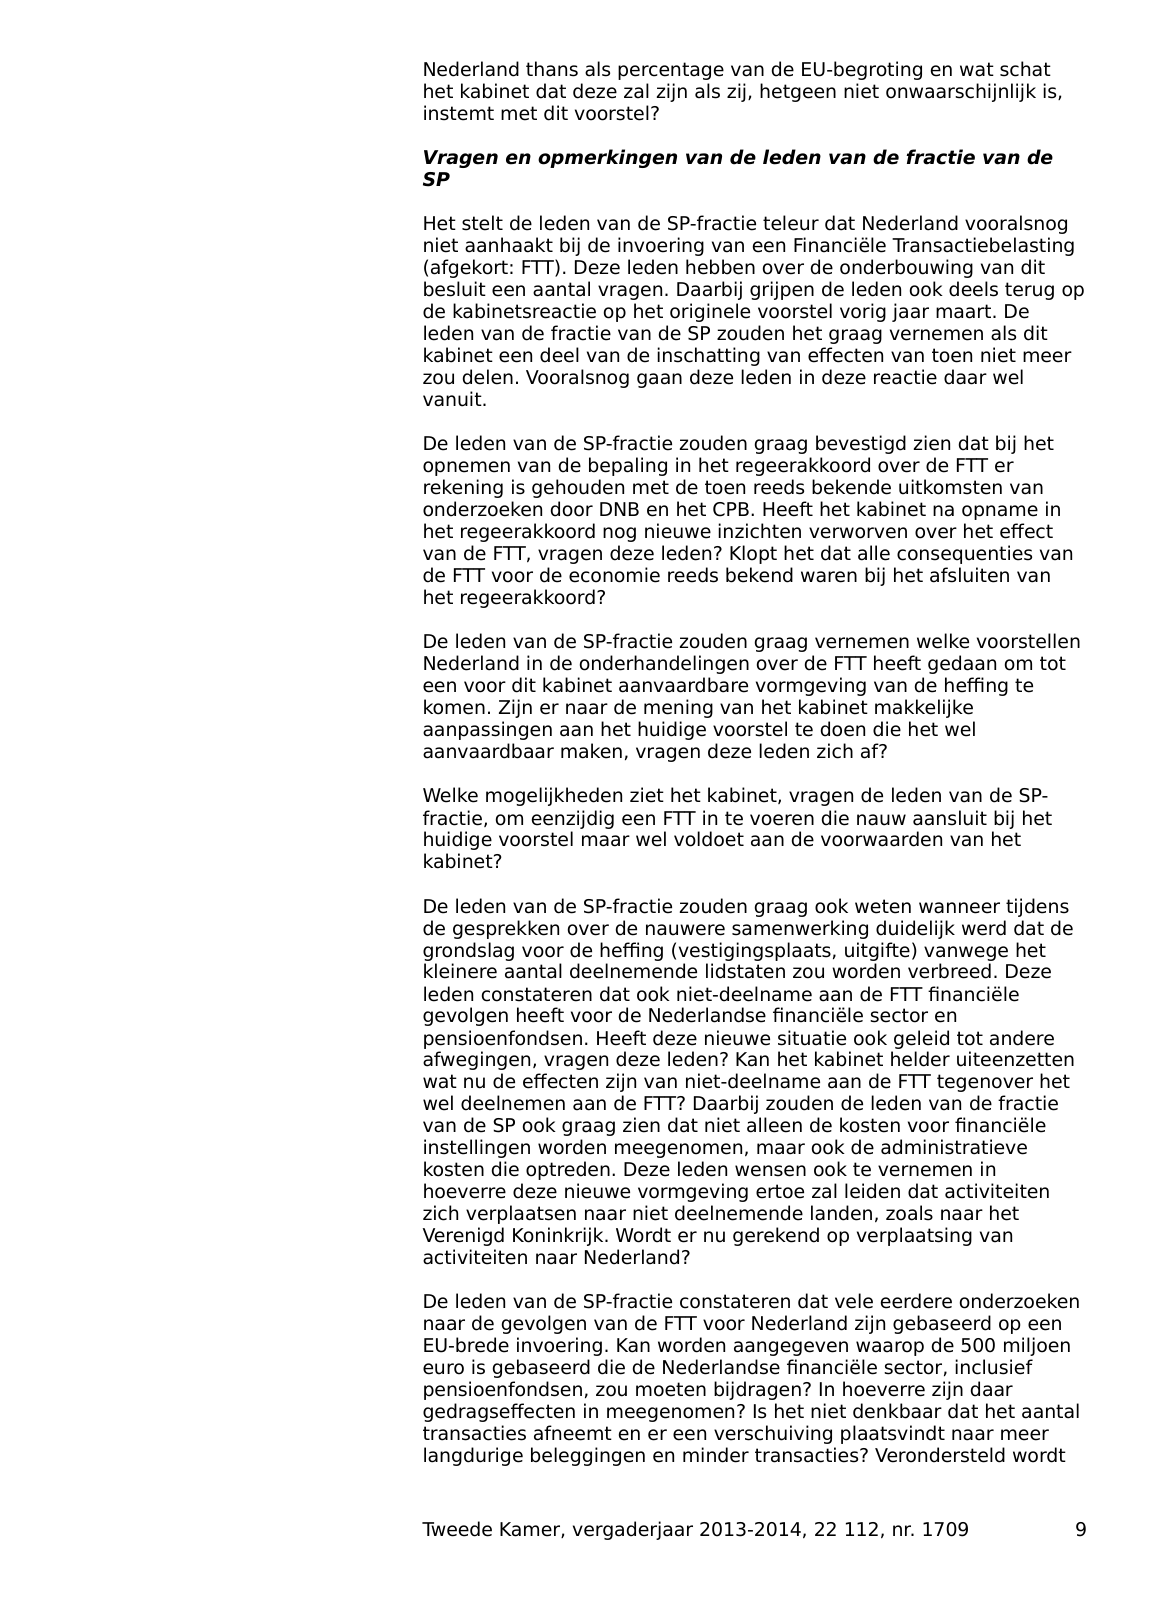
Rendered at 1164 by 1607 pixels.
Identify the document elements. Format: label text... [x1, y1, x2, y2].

text De leden van de SP-fractie constateren dat vele eerdere onderzoeken naar de gevolgen van de FTT voor Nederland zijn gebaseerd op een EU-brede invoering. Kan worden aangegeven waarop de 500 miljoen euro is gebaseerd die de Nederlandse financiële sector, inclusief pensioenfondsen, zou moeten bijdragen? In hoeverre zijn daar gedragseffecten in meegenomen? Is het niet denkbaar dat het aantal transacties afneemt en er een verschuiving plaatsvindt naar meer langdurige beleggingen en minder transacties? Verondersteld wordt [422, 1291, 1087, 1467]
text Nederland thans als percentage van de EU-begroting en wat schat het kabinet dat deze zal zijn als zij, hetgeen niet onwaarschijnlijk is, instemt met dit voorstel? [422, 59, 1087, 125]
text De leden van de SP-fractie zouden graag ook weten wanneer tijdens de gesprekken over de nauwere samenwerking duidelijk werd dat de grondslag voor de heffing (vestigingsplaats, uitgifte) vanwege het kleinere aantal deelnemende lidstaten zou worden verbreed. Deze leden constateren dat ook niet-deelname aan de FTT financiële gevolgen heeft voor de Nederlandse financiële sector en pensioenfondsen. Heeft deze nieuwe situatie ook geleid tot andere afwegingen, vragen deze leden? Kan het kabinet helder uiteenzetten wat nu de effecten zijn van niet-deelname aan de FTT tegenover het wel deelnemen aan de FTT? Daarbij zouden de leden van de fractie van de SP ook graag zien dat niet alleen de kosten voor financiële instellingen worden meegenomen, maar ook de administratieve kosten die optreden. Deze leden wensen ook te vernemen in hoeverre deze nieuwe vormgeving ertoe zal leiden dat activiteiten zich verplaatsen naar niet deelnemende landen, zoals naar het Verenigd Koninkrijk. Wordt er nu gerekend op verplaatsing van activiteiten naar Nederland? [422, 896, 1087, 1269]
text De leden van de SP-fractie zouden graag vernemen welke voorstellen Nederland in de onderhandelingen over de FTT heeft gedaan om tot een voor dit kabinet aanvaardbare vormgeving van de heffing te komen. Zijn er naar de mening van het kabinet makkelijke aanpassingen aan het huidige voorstel te doen die het wel aanvaardbaar maken, vragen deze leden zich af? [422, 631, 1087, 763]
subtitle Vragen en opmerkingen van de leden van de fractie van de SP [422, 147, 1087, 191]
text Het stelt de leden van de SP-fractie teleur dat Nederland vooralsnog niet aanhaakt bij de invoering van een Financiële Transactiebelasting (afgekort: FTT). Deze leden hebben over de onderbouwing van dit besluit een aantal vragen. Daarbij grijpen de leden ook deels terug op de kabinetsreactie op het originele voorstel vorig jaar maart. De leden van de fractie van de SP zouden het graag vernemen als dit kabinet een deel van de inschatting van effecten van toen niet meer zou delen. Vooralsnog gaan deze leden in deze reactie daar wel vanuit. [422, 213, 1087, 411]
text De leden van de SP-fractie zouden graag bevestigd zien dat bij het opnemen van de bepaling in het regeerakkoord over de FTT er rekening is gehouden met de toen reeds bekende uitkomsten van onderzoeken door DNB en het CPB. Heeft het kabinet na opname in het regeerakkoord nog nieuwe inzichten verworven over het effect van de FTT, vragen deze leden? Klopt het dat alle consequenties van de FTT voor de economie reeds bekend waren bij het afsluiten van het regeerakkoord? [422, 433, 1087, 609]
text Welke mogelijkheden ziet het kabinet, vragen de leden van de SP-fractie, om eenzijdig een FTT in te voeren die nauw aansluit bij het huidige voorstel maar wel voldoet aan de voorwaarden van het kabinet? [422, 785, 1087, 873]
